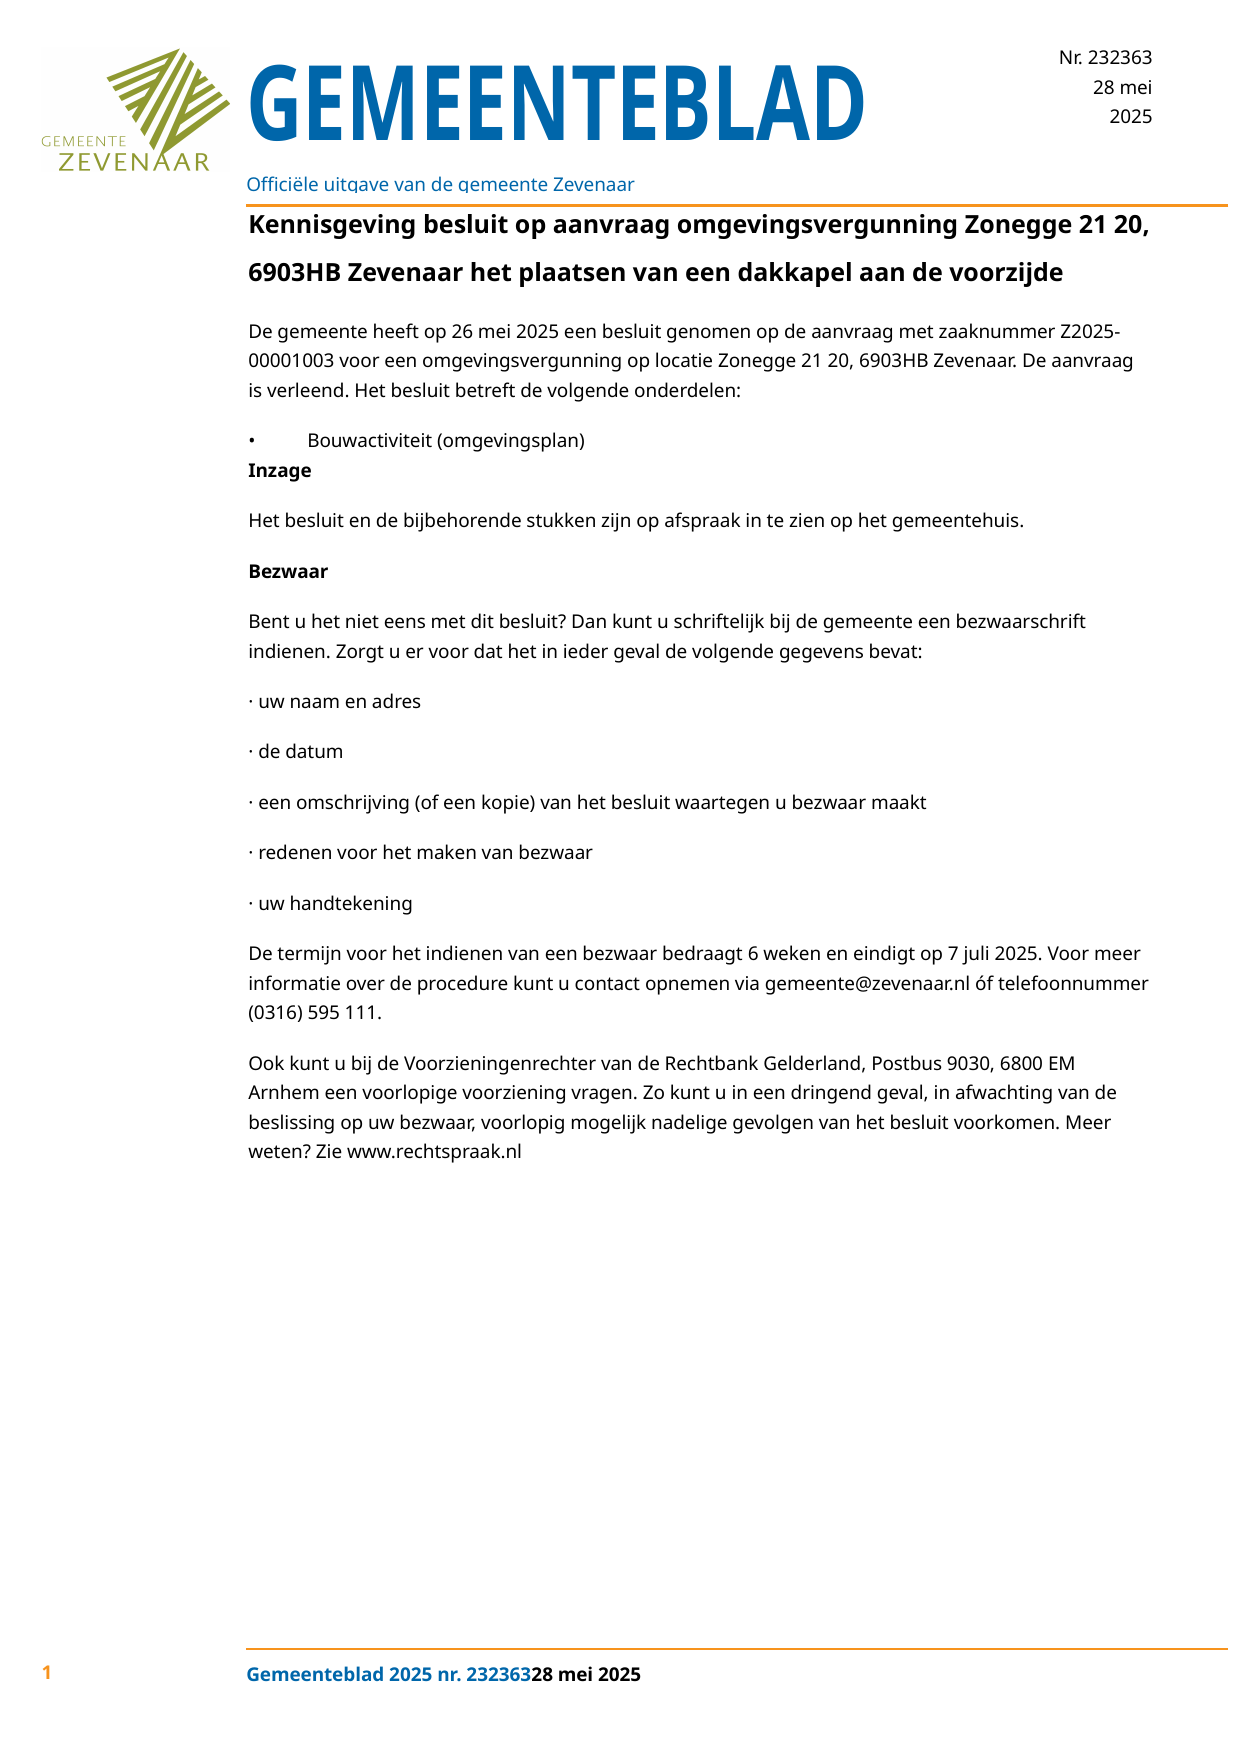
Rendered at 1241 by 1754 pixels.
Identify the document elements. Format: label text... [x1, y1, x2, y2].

list Bouwactiviteit (omgevingsplan) [248, 427, 1152, 453]
text · uw handtekening [248, 890, 1152, 916]
text · uw naam en adres [248, 688, 1152, 714]
picture [41, 47, 231, 172]
text · een omschrijving (of een kopie) van het besluit waartegen u bezwaar maakt [248, 789, 1152, 815]
text De termijn voor het indienen van een bezwaar bedraagt 6 weken en eindigt op 7 juli 2025. Voor meer informatie over de procedure kunt u contact opnemen via gemeente@zevenaar.nl óf telefoonnummer (0316) 595 111. [248, 940, 1152, 1025]
text Het besluit en de bijbehorende stukken zijn op afspraak in te zien op het gemeentehuis. [248, 507, 1152, 533]
text Inzage [248, 457, 1152, 483]
text Bent u het niet eens met dit besluit? Dan kunt u schriftelijk bij de gemeente een bezwaarschrift indienen. Zorgt u er voor dat het in ieder geval de volgende gegevens bevat: [248, 608, 1152, 664]
text Ook kunt u bij de Voorzieningenrechter van de Rechtbank Gelderland, Postbus 9030, 6800 EM Arnhem een voorlopige voorziening vragen. Zo kunt u in een dringend geval, in afwachting van de beslissing op uw bezwaar, voorlopig mogelijk nadelige gevolgen van het besluit voorkomen. Meer weten? Zie www.rechtspraak.nl [248, 1050, 1152, 1164]
text Kennisgeving besluit op aanvraag omgevingsvergunning Zonegge 21 20, 6903HB Zevenaar het plaatsen van een dakkapel aan de voorzijde [248, 207, 1152, 288]
text · redenen voor het maken van bezwaar [248, 839, 1152, 865]
text · de datum [248, 739, 1152, 764]
text Bezwaar [248, 558, 1152, 584]
text De gemeente heeft op 26 mei 2025 een besluit genomen op de aanvraag met zaaknummer Z2025-00001003 voor een omgevingsvergunning op locatie Zonegge 21 20, 6903HB Zevenaar. De aanvraag is verleend. Het besluit betreft de volgende onderdelen: [248, 318, 1152, 403]
